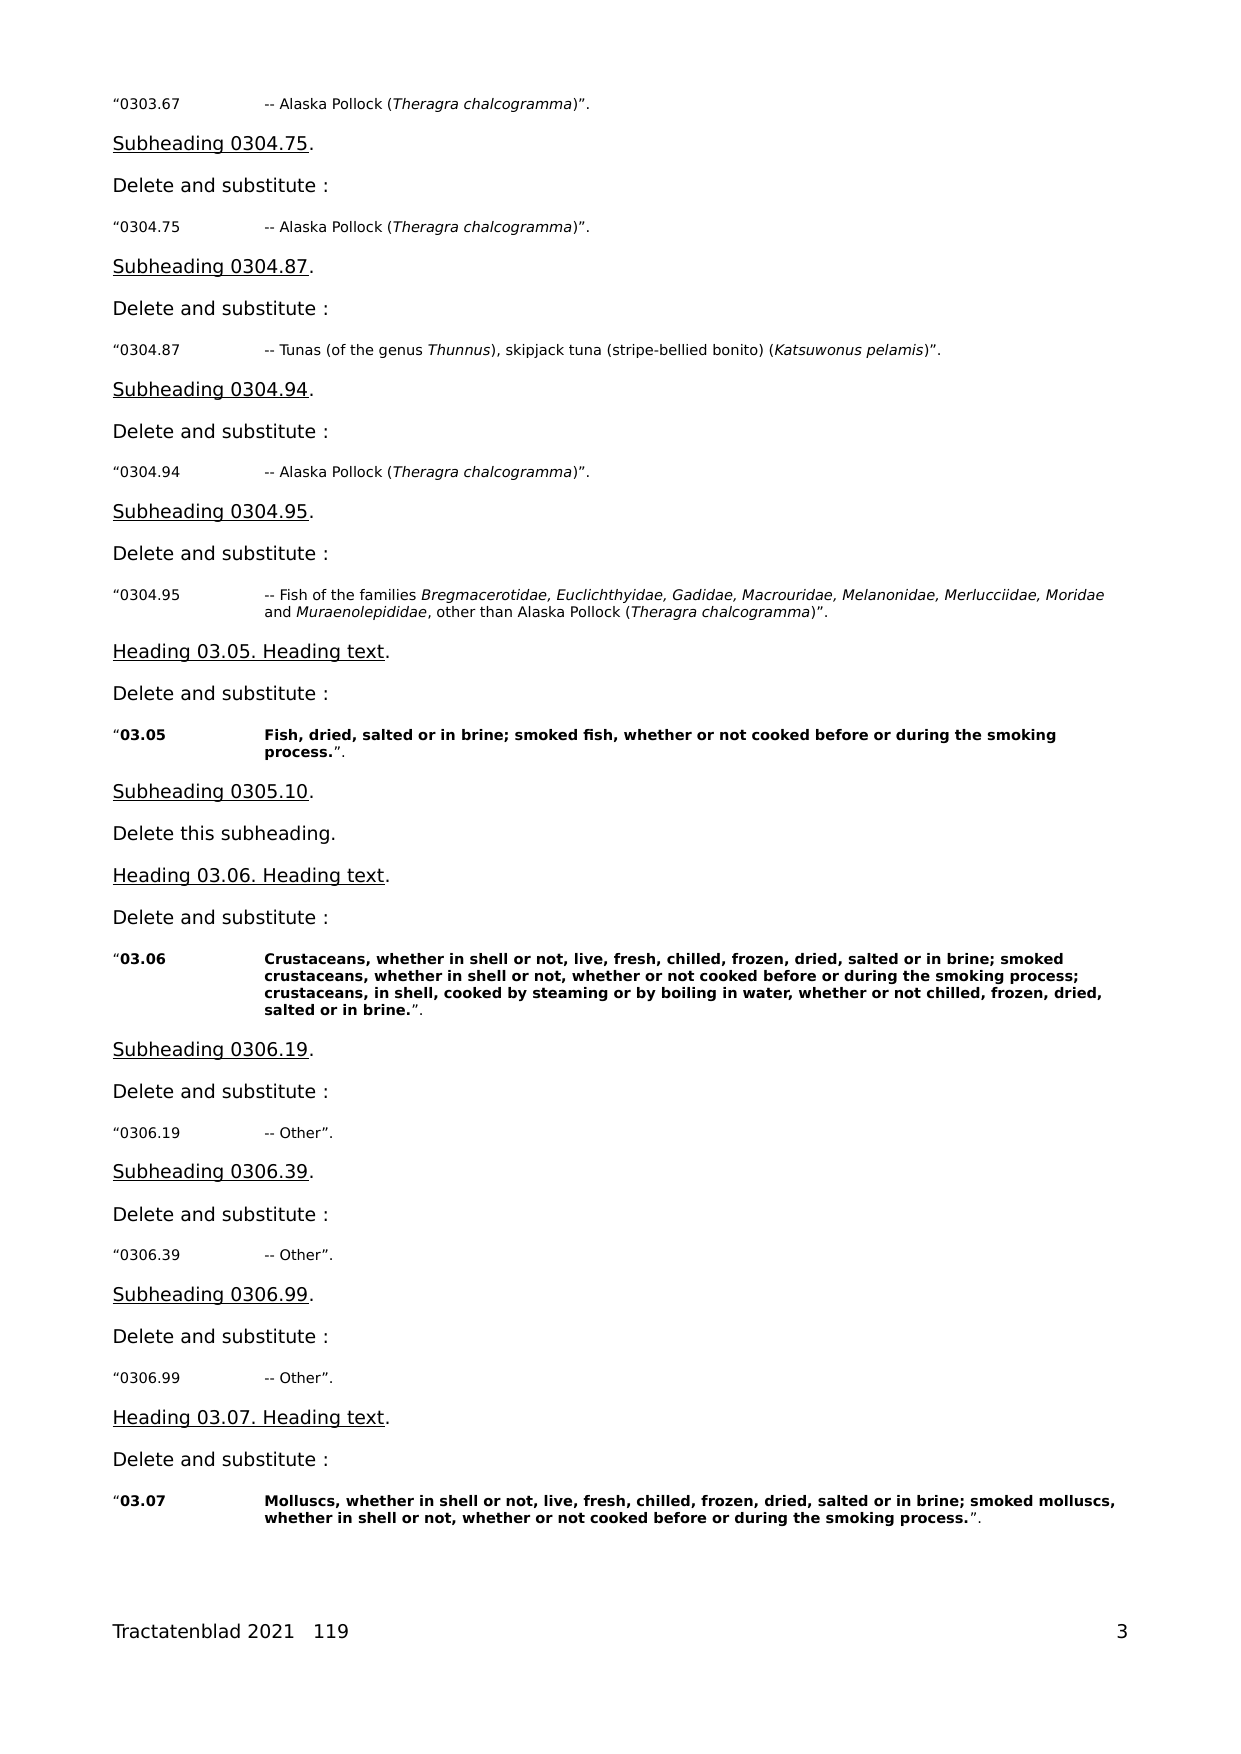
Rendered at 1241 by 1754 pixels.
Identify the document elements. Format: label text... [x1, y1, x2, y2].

text Delete and substitute : [112, 1081, 1128, 1103]
text Delete and substitute : [112, 175, 1128, 197]
table_header Fish, dried, salted or in brine; smoked fish, whether or not cooked before or during the smoking process.”. [258, 727, 1128, 761]
text Subheading 0306.39. [112, 1161, 1128, 1183]
table_header -- Alaska Pollock (Theragra chalcogramma)”. [258, 96, 1128, 113]
text Delete and substitute : [112, 907, 1128, 929]
text Delete and substitute : [112, 298, 1128, 320]
text Delete and substitute : [112, 683, 1128, 705]
table_header “0304.94 [112, 464, 258, 481]
text Heading 03.06. Heading text. [112, 865, 1128, 887]
table_header Molluscs, whether in shell or not, live, fresh, chilled, frozen, dried, salted or in brine; smoked molluscs, whether in shell or not, whether or not cooked before or during the smoking process.”. [258, 1493, 1128, 1527]
text Subheading 0305.10. [112, 781, 1128, 803]
text Subheading 0304.95. [112, 501, 1128, 523]
text Delete and substitute : [112, 543, 1128, 565]
table_header -- Alaska Pollock (Theragra chalcogramma)”. [258, 464, 1128, 481]
table_header “03.07 [112, 1493, 258, 1527]
text Delete this subheading. [112, 823, 1128, 845]
table_header Crustaceans, whether in shell or not, live, fresh, chilled, frozen, dried, salted or in brine; smoked crustaceans, whether in shell or not, whether or not cooked before or during the smoking process; crustaceans, in shell, cooked by steaming or by boiling in water, whether or not chilled, frozen, dried, salted or in brine.”. [258, 951, 1128, 1019]
table_header “0306.39 [112, 1247, 258, 1264]
table_header “0306.99 [112, 1370, 258, 1387]
table_header -- Other”. [258, 1125, 1128, 1141]
table_header “0303.67 [112, 96, 258, 113]
text Delete and substitute : [112, 1326, 1128, 1348]
table_header -- Other”. [258, 1370, 1128, 1387]
table_header “03.06 [112, 951, 258, 1019]
table_header -- Other”. [258, 1247, 1128, 1264]
text Subheading 0304.94. [112, 378, 1128, 401]
table_header “03.05 [112, 727, 258, 761]
text Delete and substitute : [112, 421, 1128, 442]
table_header -- Tunas (of the genus Thunnus), skipjack tuna (stripe-bellied bonito) (Katsuwonus pelamis)”. [258, 342, 1128, 358]
text Subheading 0304.75. [112, 133, 1128, 155]
table_header “0304.87 [112, 342, 258, 358]
text Delete and substitute : [112, 1203, 1128, 1225]
table_header “0304.75 [112, 219, 258, 236]
text Subheading 0306.19. [112, 1039, 1128, 1061]
text Subheading 0304.87. [112, 256, 1128, 278]
table_header -- Fish of the families Bregmacerotidae, Euclichthyidae, Gadidae, Macrouridae, Melanonidae, Merlucciidae, Moridae and Muraenolepididae, other than Alaska Pollock (Theragra chalcogramma)”. [258, 587, 1128, 621]
text Heading 03.05. Heading text. [112, 641, 1128, 663]
text Delete and substitute : [112, 1449, 1128, 1471]
text Subheading 0306.99. [112, 1284, 1128, 1306]
table_header “0306.19 [112, 1125, 258, 1141]
table_header “0304.95 [112, 587, 258, 621]
table_header -- Alaska Pollock (Theragra chalcogramma)”. [258, 219, 1128, 236]
text Heading 03.07. Heading text. [112, 1407, 1128, 1429]
